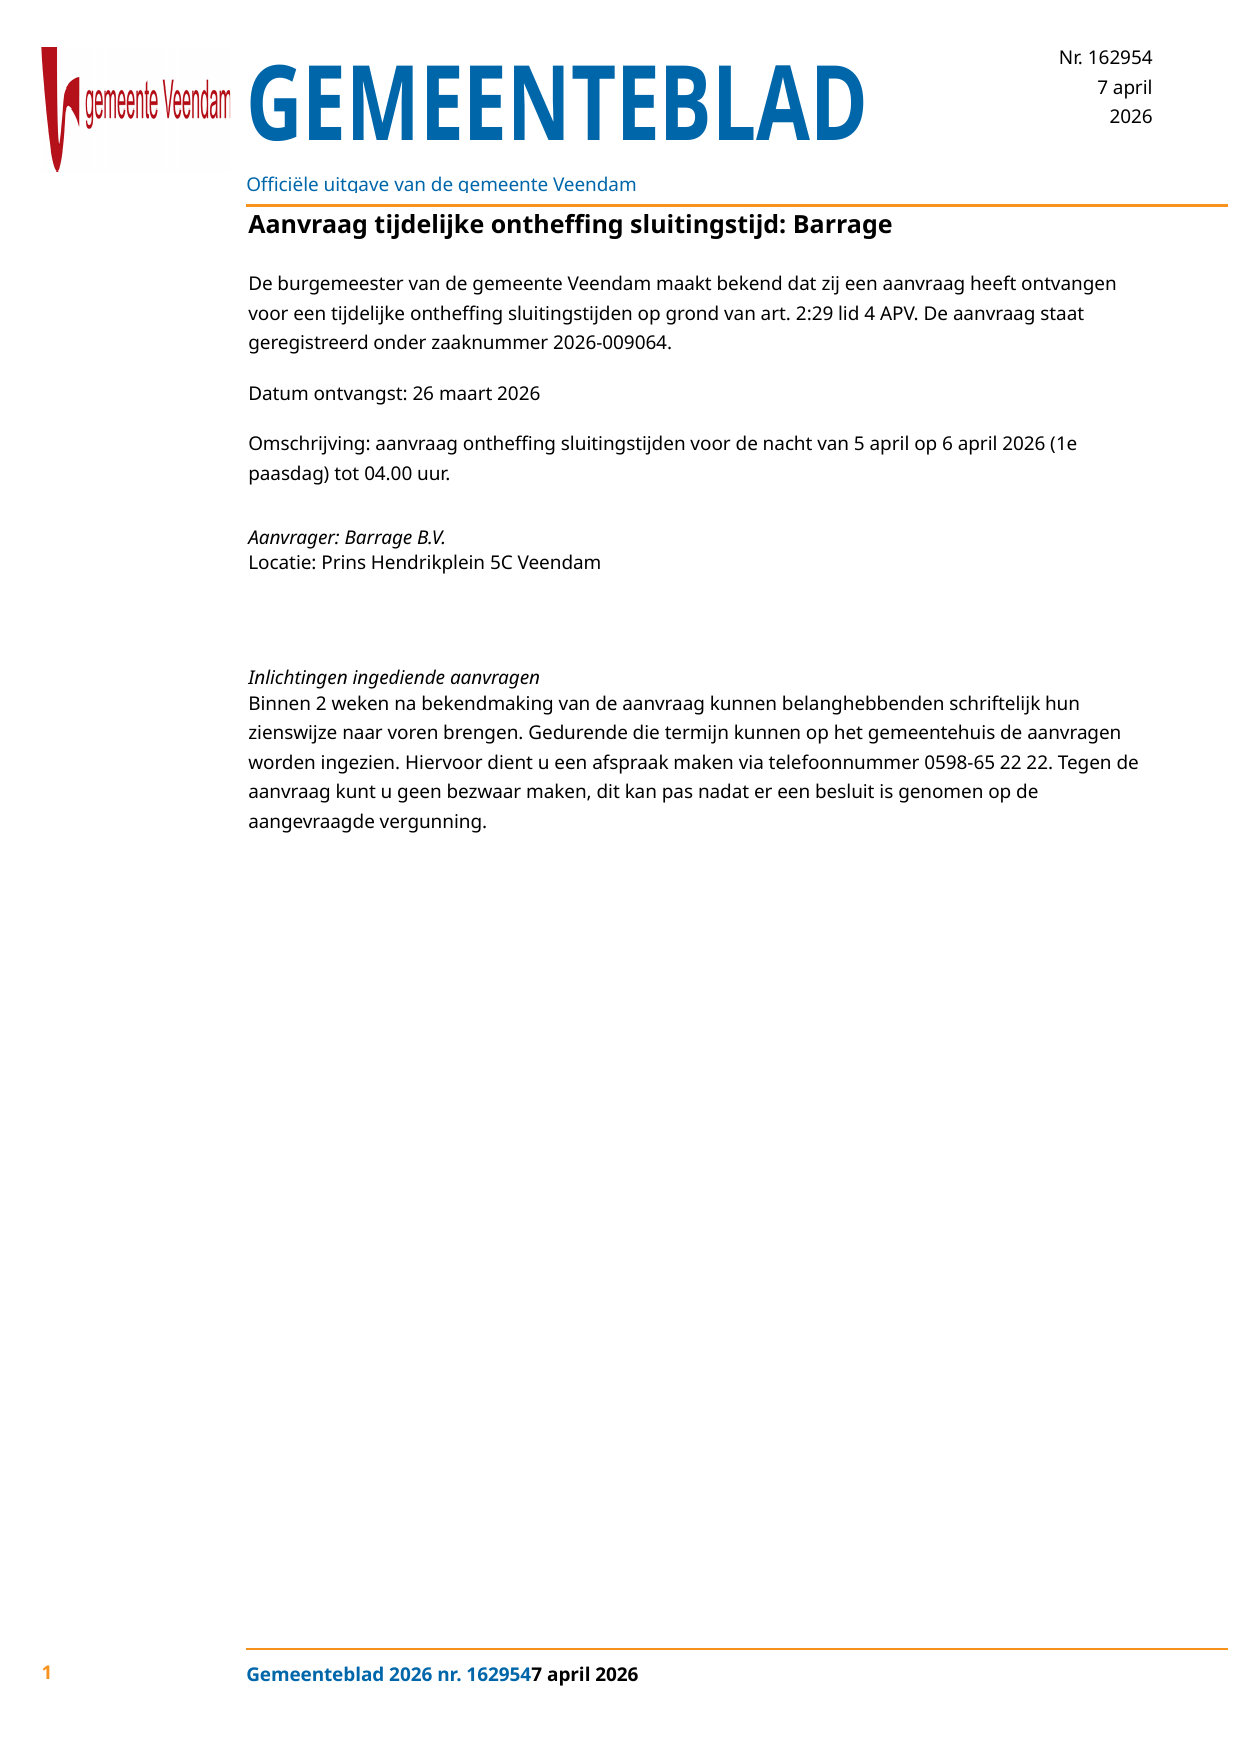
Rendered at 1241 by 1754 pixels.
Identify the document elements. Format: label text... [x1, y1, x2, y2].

text Aanvraag tijdelijke ontheffing sluitingstijd: Barrage [248, 207, 1152, 241]
text Datum ontvangst: 26 maart 2026 [248, 380, 1152, 406]
text Aanvrager: Barrage B.V. [248, 524, 1152, 549]
text De burgemeester van de gemeente Veendam maakt bekend dat zij een aanvraag heeft ontvangen voor een tijdelijke ontheffing sluitingstijden op grond van art. 2:29 lid 4 APV. De aanvraag staat geregistreerd onder zaaknummer 2026-009064. [248, 270, 1152, 355]
text Binnen 2 weken na bekendmaking van de aanvraag kunnen belanghebbenden schriftelijk hun zienswijze naar voren brengen. Gedurende die termijn kunnen op het gemeentehuis de aanvragen worden ingezien. Hiervoor dient u een afspraak maken via telefoonnummer 0598-65 22 22. Tegen de aanvraag kunt u geen bezwaar maken, dit kan pas nadat er een besluit is genomen op de aangevraagde vergunning. [248, 690, 1152, 834]
text Omschrijving: aanvraag ontheffing sluitingstijden voor de nacht van 5 april op 6 april 2026 (1e paasdag) tot 04.00 uur. [248, 430, 1152, 486]
picture [41, 47, 231, 172]
text Inlichtingen ingediende aanvragen [248, 664, 1152, 690]
text Locatie: Prins Hendrikplein 5C Veendam [248, 549, 1152, 575]
